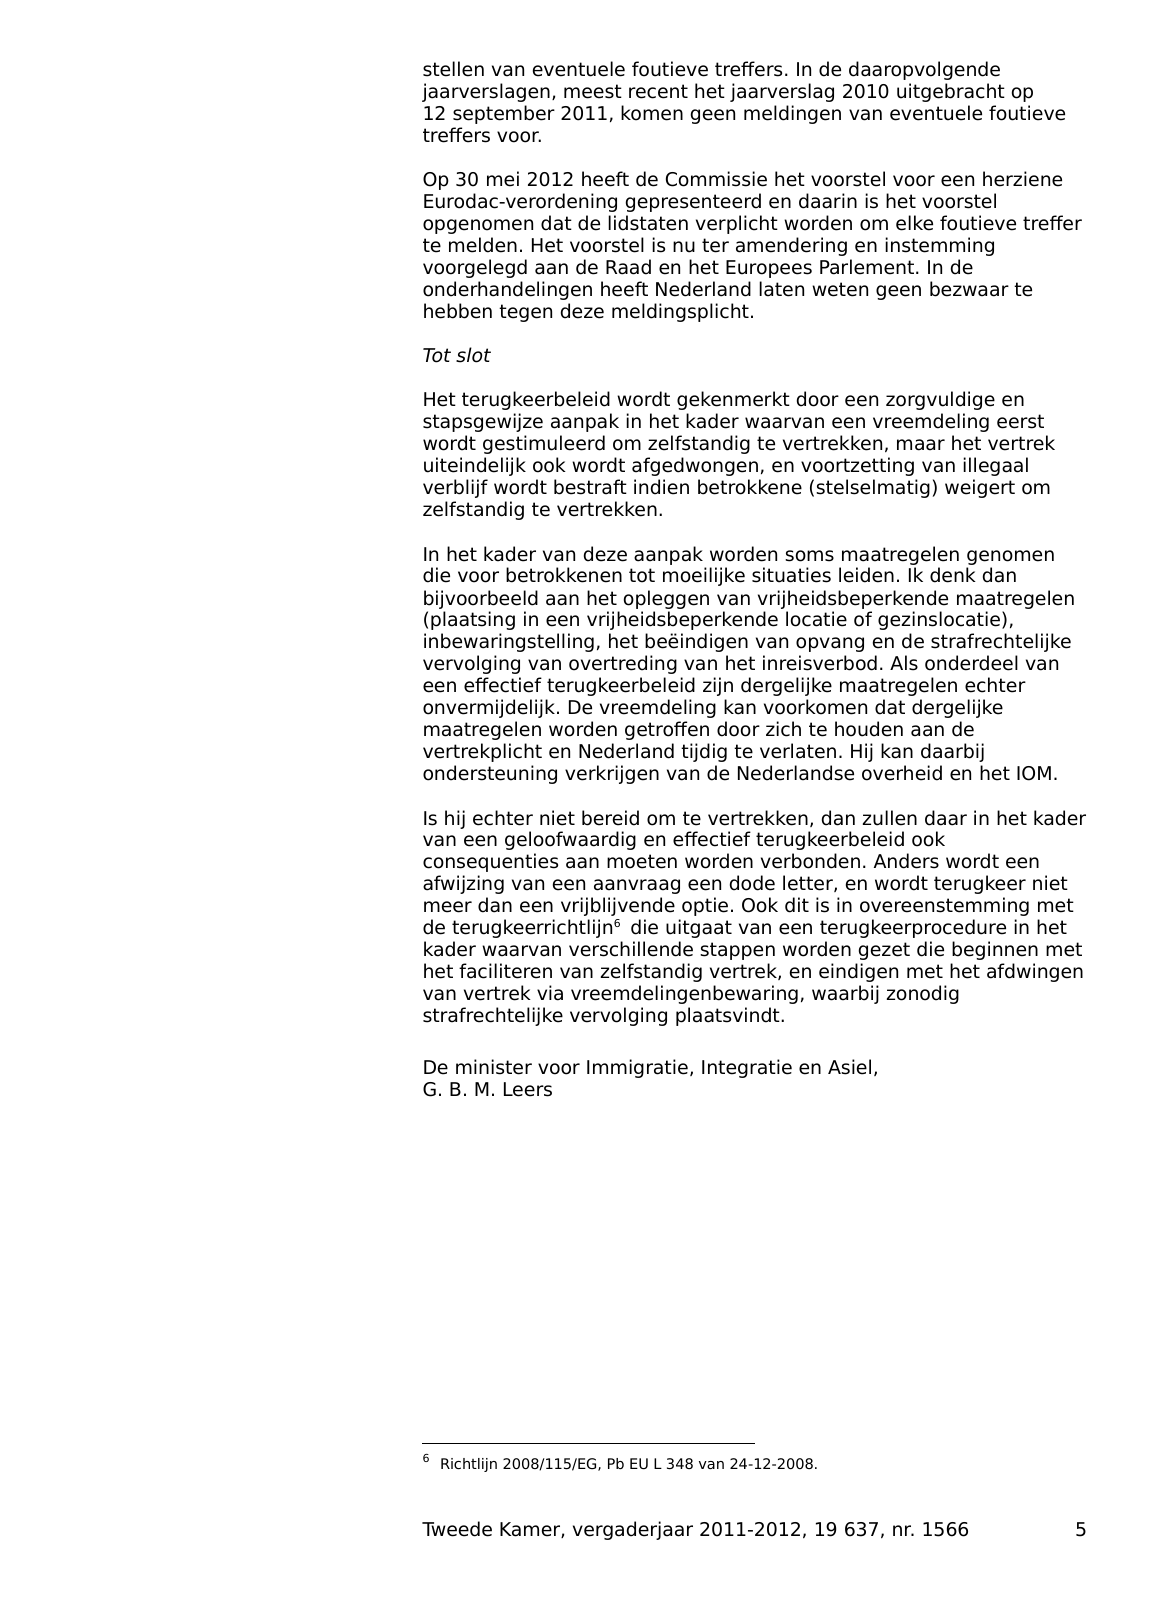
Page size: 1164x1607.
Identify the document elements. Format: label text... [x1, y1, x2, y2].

text stellen van eventuele foutieve treffers. In de daaropvolgende jaarverslagen, meest recent het jaarverslag 2010 uitgebracht op 12 september 2011, komen geen meldingen van eventuele foutieve treffers voor. [422, 59, 1087, 147]
subtitle Tot slot [422, 345, 1087, 367]
text Op 30 mei 2012 heeft de Commissie het voorstel voor een herziene Eurodac-verordening gepresenteerd en daarin is het voorstel opgenomen dat de lidstaten verplicht worden om elke foutieve treffer te melden. Het voorstel is nu ter amendering en instemming voorgelegd aan de Raad en het Europees Parlement. In de onderhandelingen heeft Nederland laten weten geen bezwaar te hebben tegen deze meldingsplicht. [422, 169, 1087, 323]
text De minister voor Immigratie, Integratie en Asiel, G. B. M. Leers [422, 1057, 1087, 1101]
text In het kader van deze aanpak worden soms maatregelen genomen die voor betrokkenen tot moeilijke situaties leiden. Ik denk dan bijvoorbeeld aan het opleggen van vrijheidsbeperkende maatregelen (plaatsing in een vrijheidsbeperkende locatie of gezinslocatie), inbewaringstelling, het beëindigen van opvang en de strafrechtelijke vervolging van overtreding van het inreisverbod. Als onderdeel van een effectief terugkeerbeleid zijn dergelijke maatregelen echter onvermijdelijk. De vreemdeling kan voorkomen dat dergelijke maatregelen worden getroffen door zich te houden aan de vertrekplicht en Nederland tijdig te verlaten. Hij kan daarbij ondersteuning verkrijgen van de Nederlandse overheid en het IOM. [422, 543, 1087, 785]
text Is hij echter niet bereid om te vertrekken, dan zullen daar in het kader van een geloofwaardig en effectief terugkeerbeleid ook consequenties aan moeten worden verbonden. Anders wordt een afwijzing van een aanvraag een dode letter, en wordt terugkeer niet meer dan een vrijblijvende optie. Ook dit is in overeenstemming met de terugkeerrichtlijn die uitgaat van een terugkeerprocedure in het kader waarvan verschillende stappen worden gezet die beginnen met het faciliteren van zelfstandig vertrek, en eindigen met het afdwingen van vertrek via vreemdelingenbewaring, waarbij zonodig strafrechtelijke vervolging plaatsvindt. [422, 807, 1087, 1027]
text Het terugkeerbeleid wordt gekenmerkt door een zorgvuldige en stapsgewijze aanpak in het kader waarvan een vreemdeling eerst wordt gestimuleerd om zelfstandig te vertrekken, maar het vertrek uiteindelijk ook wordt afgedwongen, en voortzetting van illegaal verblijf wordt bestraft indien betrokkene (stelselmatig) weigert om zelfstandig te vertrekken. [422, 389, 1087, 521]
text Richtlijn 2008/115/EG, Pb EU L 348 van 24-12-2008. [422, 1452, 1087, 1474]
